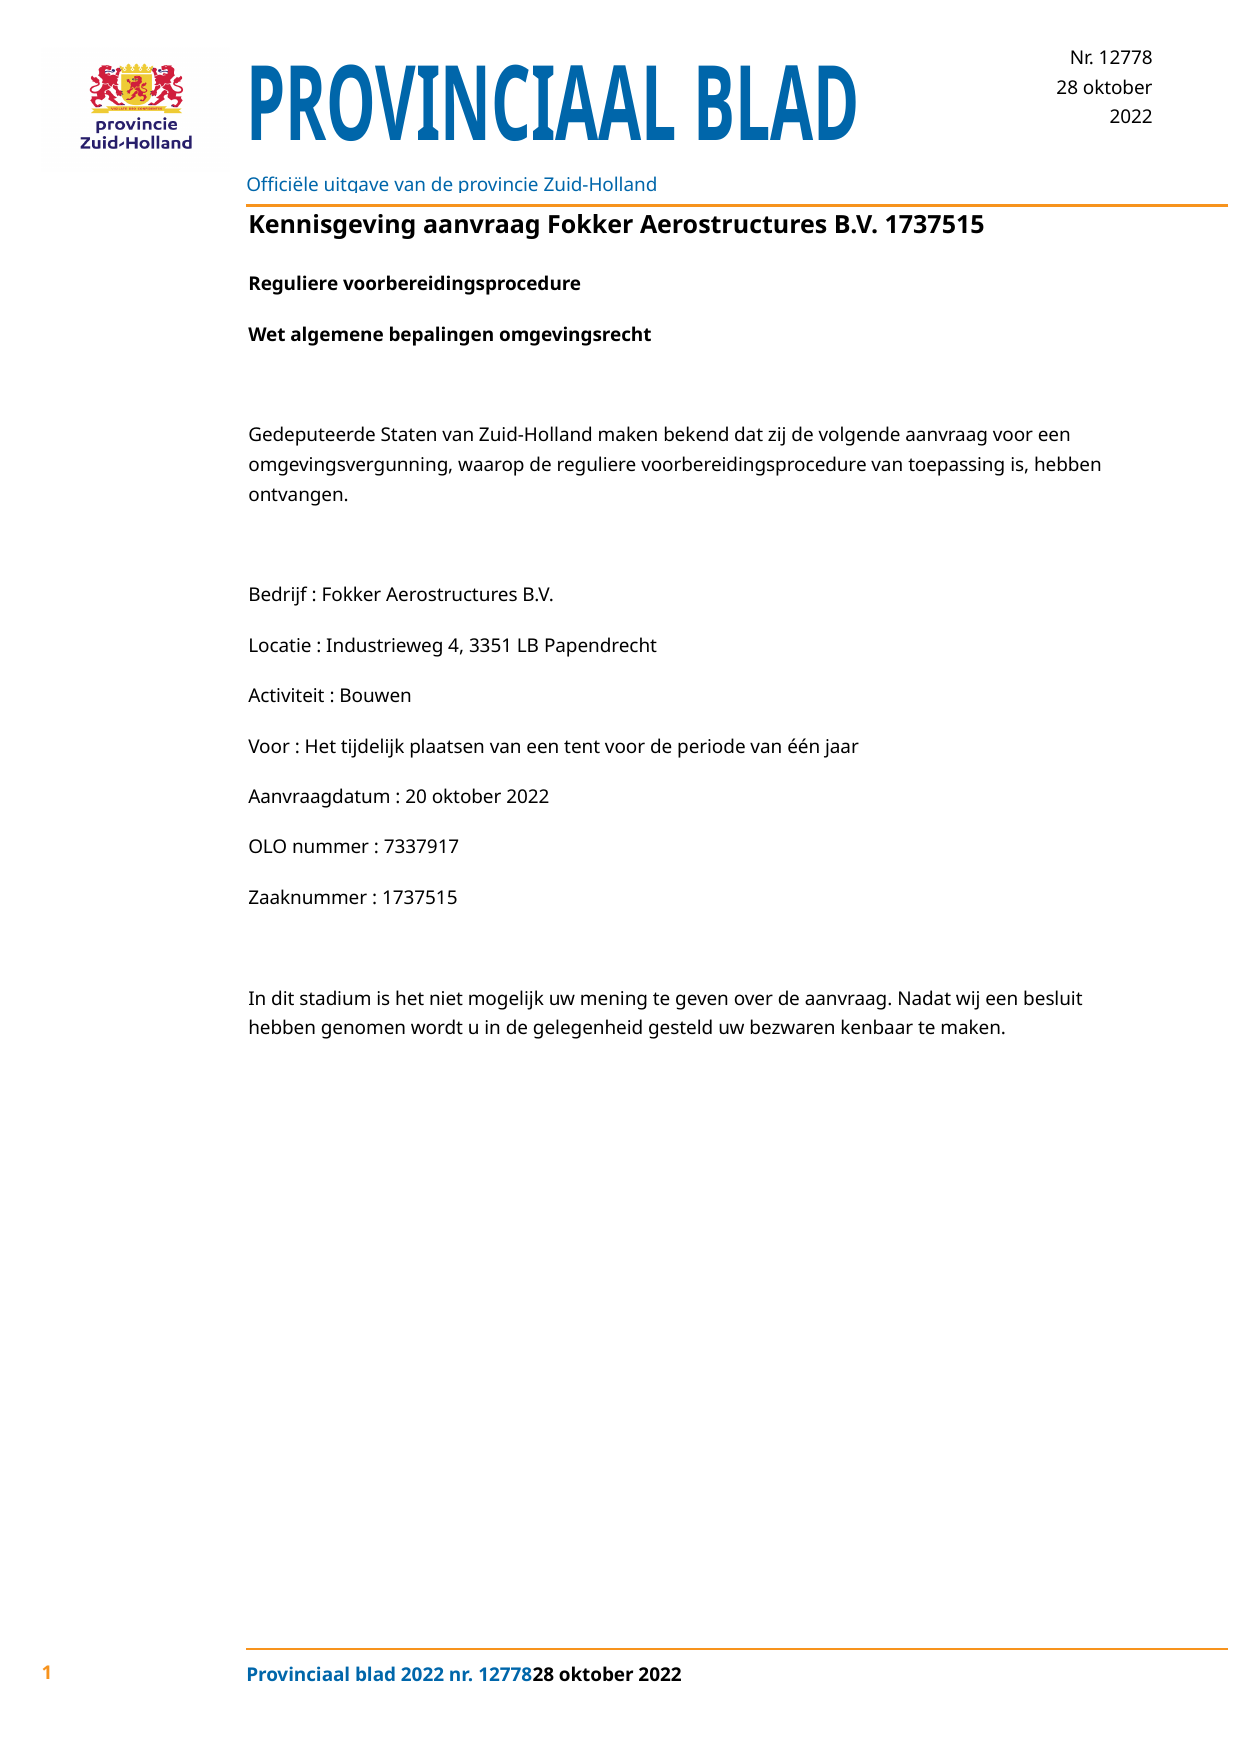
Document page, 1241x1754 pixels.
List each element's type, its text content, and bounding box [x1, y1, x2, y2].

text Activiteit : Bouwen [248, 682, 1152, 708]
text Bedrijf : Fokker Aerostructures B.V. [248, 582, 1152, 607]
text Wet algemene bepalingen omgevingsrecht [248, 321, 1152, 346]
text Voor : Het tijdelijk plaatsen van een tent voor de periode van één jaar [248, 733, 1152, 758]
text Kennisgeving aanvraag Fokker Aerostructures B.V. 1737515 [248, 207, 1152, 241]
text Zaaknummer : 1737515 [248, 884, 1152, 910]
text OLO nummer : 7337917 [248, 834, 1152, 859]
picture [41, 47, 231, 172]
text Gedeputeerde Staten van Zuid-Holland maken bekend dat zij de volgende aanvraag voor een omgevingsvergunning, waarop de reguliere voorbereidingsprocedure van toepassing is, hebben ontvangen. [248, 422, 1152, 506]
text Aanvraagdatum : 20 oktober 2022 [248, 783, 1152, 809]
text Locatie : Industrieweg 4, 3351 LB Papendrecht [248, 632, 1152, 658]
text In dit stadium is het niet mogelijk uw mening te geven over de aanvraag. Nadat wij een besluit hebben genomen wordt u in de gelegenheid gesteld uw bezwaren kenbaar te maken. [248, 985, 1152, 1040]
text Reguliere voorbereidingsprocedure [248, 270, 1152, 296]
